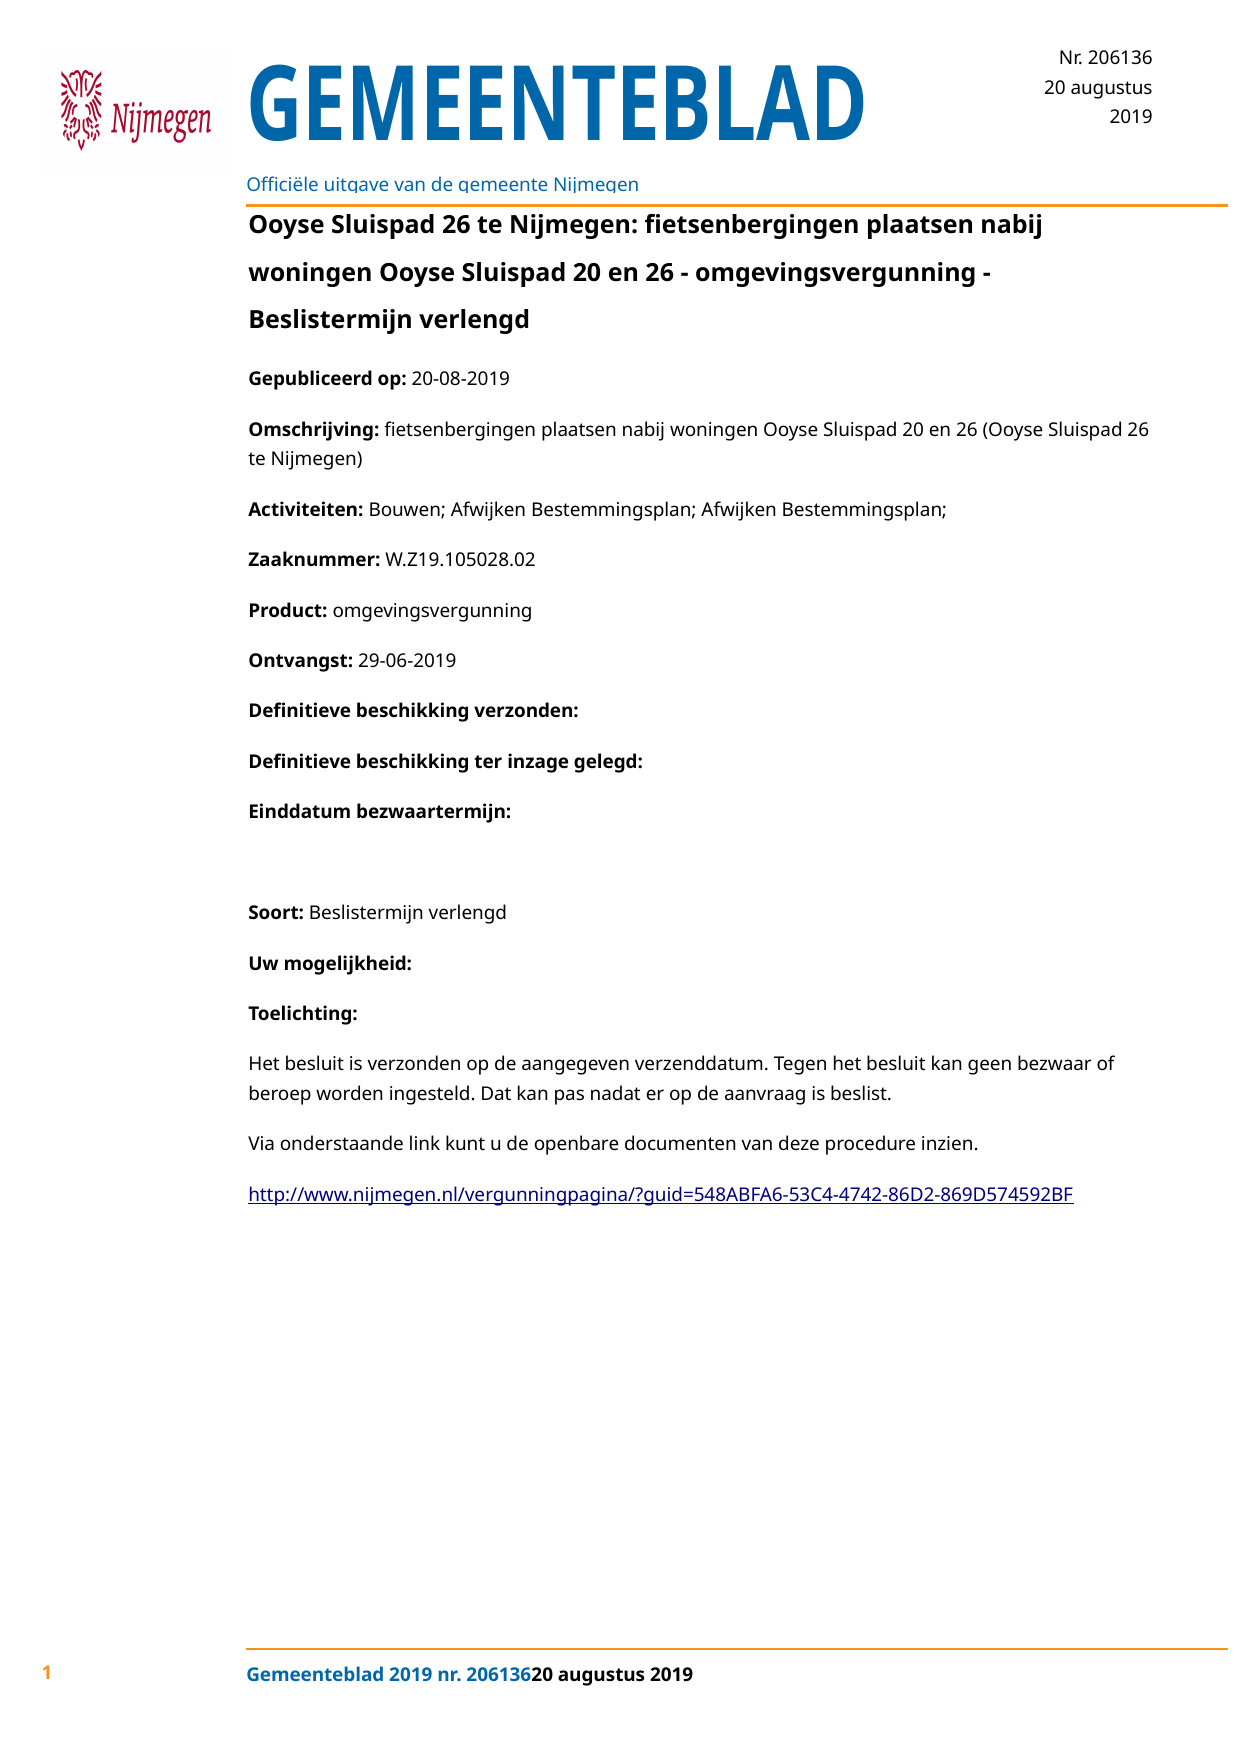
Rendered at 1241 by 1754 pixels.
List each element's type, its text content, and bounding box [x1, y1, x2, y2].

text Ontvangst: 29-06-2019 [248, 647, 1152, 673]
text http://www.nijmegen.nl/vergunningpagina/?guid=548ABFA6-53C4-4742-86D2-869D574592BF [248, 1181, 1152, 1207]
text Ooyse Sluispad 26 te Nijmegen: fietsenbergingen plaatsen nabij woningen Ooyse Sluispad 20 en 26 - omgevingsvergunning - Beslistermijn verlengd [248, 207, 1152, 336]
text Definitieve beschikking ter inzage gelegd: [248, 748, 1152, 774]
text Zaaknummer: W.Z19.105028.02 [248, 546, 1152, 572]
text Definitieve beschikking verzonden: [248, 698, 1152, 723]
text Uw mogelijkheid: [248, 950, 1152, 975]
text Omschrijving: fietsenbergingen plaatsen nabij woningen Ooyse Sluispad 20 en 26 (Ooyse Sluispad 26 te Nijmegen) [248, 416, 1152, 471]
text Product: omgevingsvergunning [248, 597, 1152, 622]
text Via onderstaande link kunt u de openbare documenten van deze procedure inzien. [248, 1131, 1152, 1156]
text Activiteiten: Bouwen; Afwijken Bestemmingsplan; Afwijken Bestemmingsplan; [248, 496, 1152, 522]
text Soort: Beslistermijn verlengd [248, 899, 1152, 925]
text Toelichting: [248, 1000, 1152, 1026]
text Het besluit is verzonden op de aangegeven verzenddatum. Tegen het besluit kan geen bezwaar of beroep worden ingesteld. Dat kan pas nadat er op de aanvraag is beslist. [248, 1051, 1152, 1106]
picture [41, 47, 231, 172]
text Gepubliceerd op: 20-08-2019 [248, 366, 1152, 391]
text Einddatum bezwaartermijn: [248, 798, 1152, 824]
